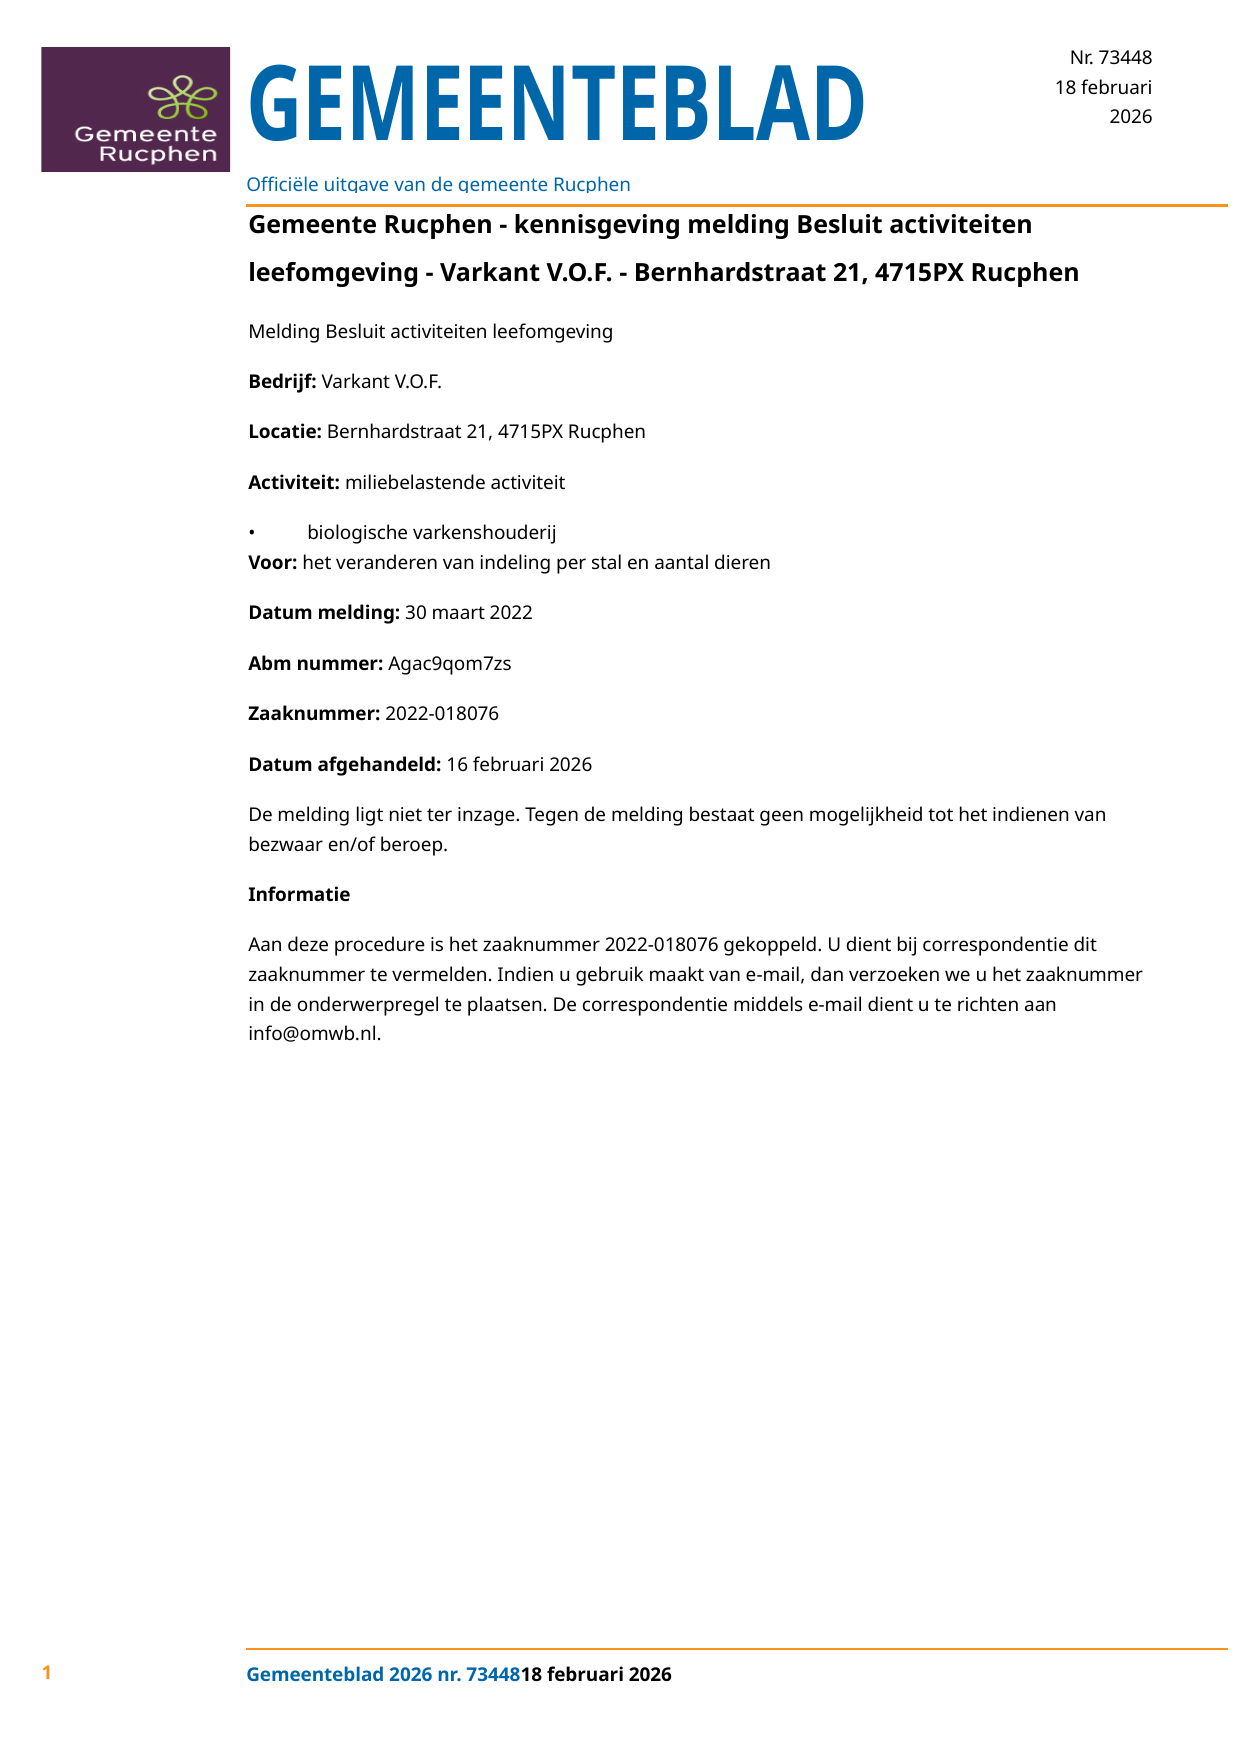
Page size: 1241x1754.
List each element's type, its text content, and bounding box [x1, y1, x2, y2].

text Voor: het veranderen van indeling per stal en aantal dieren [248, 549, 1152, 575]
text Locatie: Bernhardstraat 21, 4715PX Rucphen [248, 419, 1152, 444]
text Activiteit: miliebelastende activiteit [248, 469, 1152, 495]
text Datum melding: 30 maart 2022 [248, 599, 1152, 625]
text Datum afgehandeld: 16 februari 2026 [248, 751, 1152, 777]
text Aan deze procedure is het zaaknummer 2022-018076 gekoppeld. U dient bij correspondentie dit zaaknummer te vermelden. Indien u gebruik maakt van e-mail, dan verzoeken we u het zaaknummer in de onderwerpregel te plaatsen. De correspondentie middels e-mail dient u te richten aan info@omwb.nl. [248, 932, 1152, 1046]
text Melding Besluit activiteiten leefomgeving [248, 318, 1152, 344]
text Informatie [248, 881, 1152, 907]
text Gemeente Rucphen - kennisgeving melding Besluit activiteiten leefomgeving - Varkant V.O.F. - Bernhardstraat 21, 4715PX Rucphen [248, 207, 1152, 288]
picture [41, 47, 231, 172]
text De melding ligt niet ter inzage. Tegen de melding bestaat geen mogelijkheid tot het indienen van bezwaar en/of beroep. [248, 801, 1152, 857]
text Bedrijf: Varkant V.O.F. [248, 368, 1152, 394]
text Abm nummer: Agac9qom7zs [248, 650, 1152, 676]
list biologische varkenshouderij [248, 519, 1152, 545]
text Zaaknummer: 2022-018076 [248, 700, 1152, 726]
